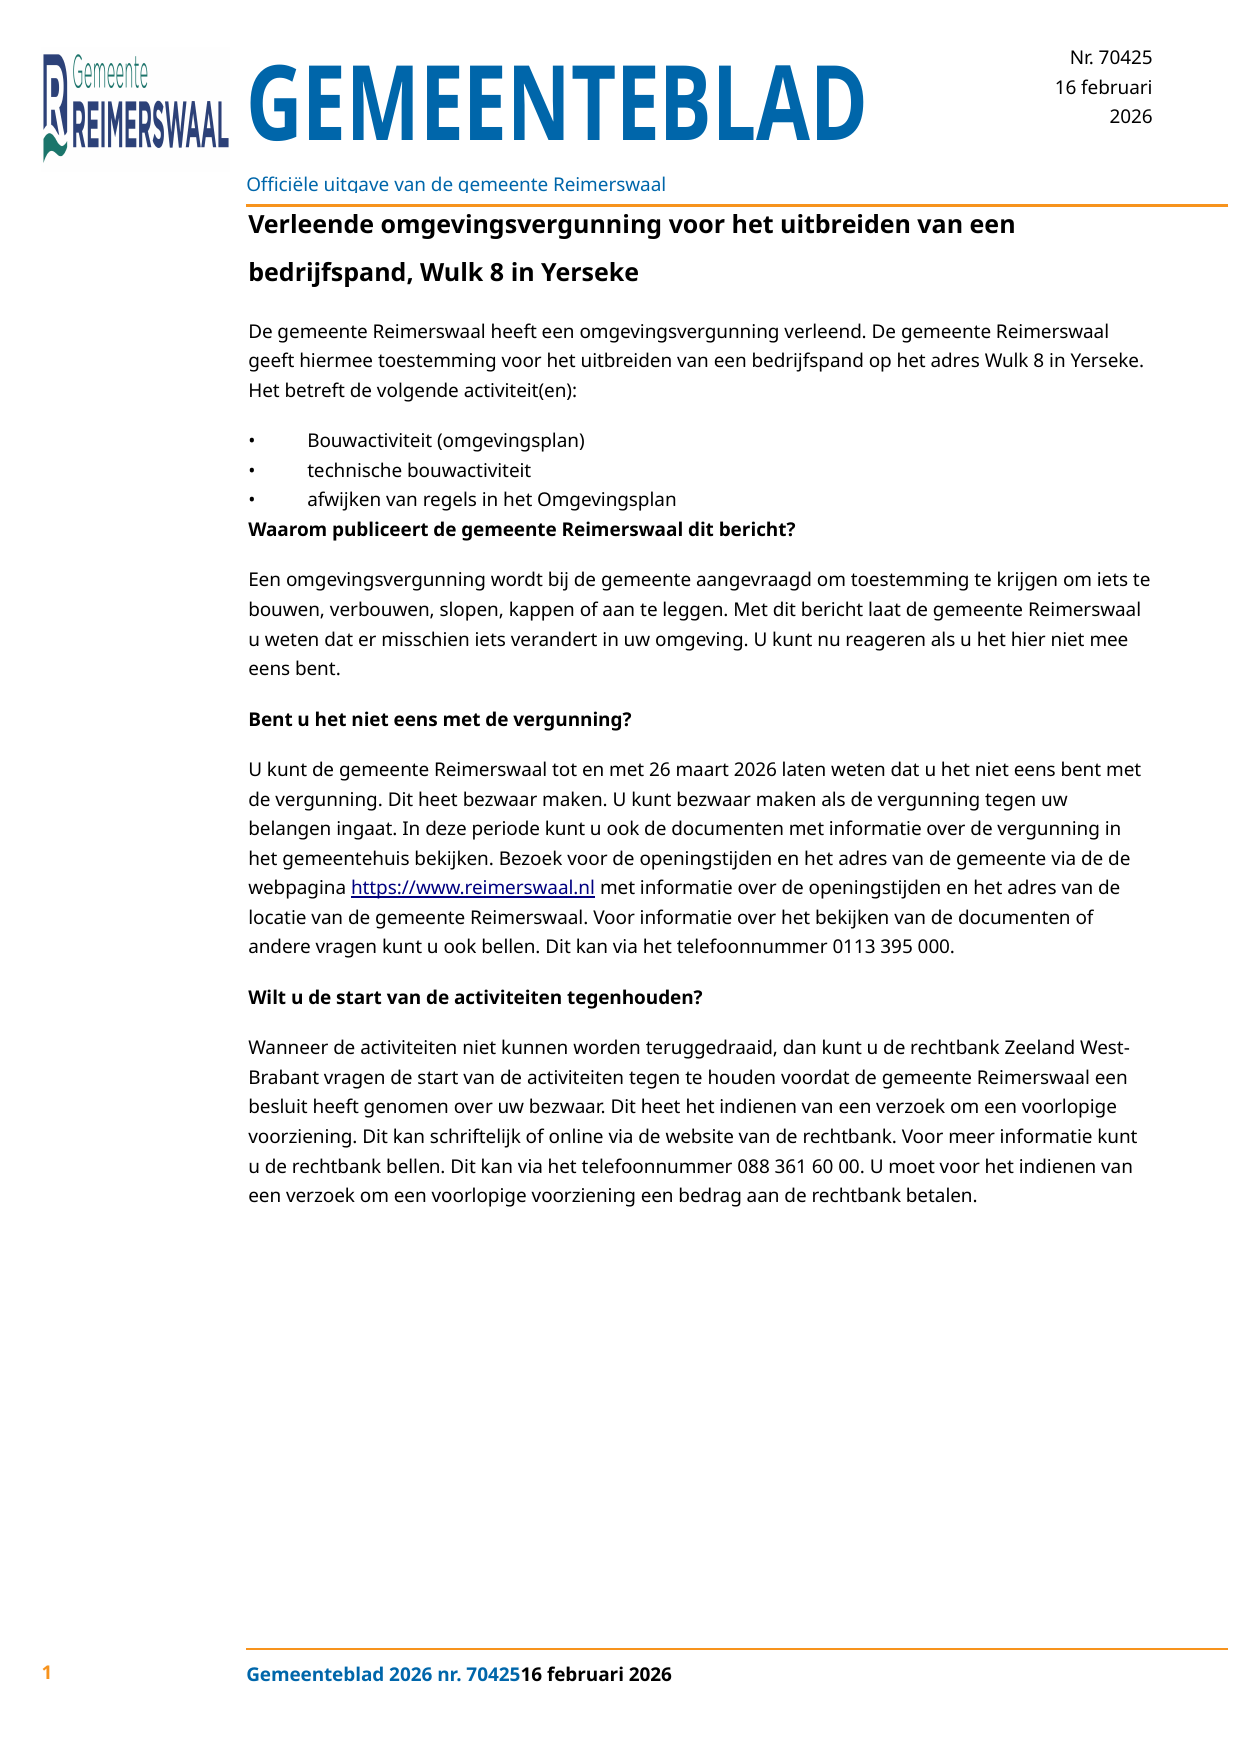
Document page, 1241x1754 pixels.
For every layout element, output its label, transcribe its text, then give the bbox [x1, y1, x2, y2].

list technische bouwactiviteit [248, 457, 1152, 483]
text Een omgevingsvergunning wordt bij de gemeente aangevraagd om toestemming te krijgen om iets te bouwen, verbouwen, slopen, kappen of aan te leggen. Met dit bericht laat de gemeente Reimerswaal u weten dat er misschien iets verandert in uw omgeving. U kunt nu reageren als u het hier niet mee eens bent. [248, 567, 1152, 681]
list Bouwactiviteit (omgevingsplan) [248, 427, 1152, 453]
text Waarom publiceert de gemeente Reimerswaal dit bericht? [248, 516, 1152, 542]
text Wanneer de activiteiten niet kunnen worden teruggedraaid, dan kunt u de rechtbank Zeeland West-Brabant vragen de start van de activiteiten tegen te houden voordat de gemeente Reimerswaal een besluit heeft genomen over uw bezwaar. Dit heet het indienen van een verzoek om een voorlopige voorziening. Dit kan schriftelijk of online via de website van de rechtbank. Voor meer informatie kunt u de rechtbank bellen. Dit kan via het telefoonnummer 088 361 60 00. U moet voor het indienen van een verzoek om een voorlopige voorziening een bedrag aan de rechtbank betalen. [248, 1034, 1152, 1208]
list afwijken van regels in het Omgevingsplan [248, 487, 1152, 512]
text U kunt de gemeente Reimerswaal tot en met 26 maart 2026 laten weten dat u het niet eens bent met de vergunning. Dit heet bezwaar maken. U kunt bezwaar maken als de vergunning tegen uw belangen ingaat. In deze periode kunt u ook de documenten met informatie over de vergunning in het gemeentehuis bekijken. Bezoek voor de openingstijden en het adres van de gemeente via de de webpagina https://www.reimerswaal.nl met informatie over de openingstijden en het adres van de locatie van de gemeente Reimerswaal. Voor informatie over het bekijken van de documenten of andere vragen kunt u ook bellen. Dit kan via het telefoonnummer 0113 395 000. [248, 756, 1152, 959]
text De gemeente Reimerswaal heeft een omgevingsvergunning verleend. De gemeente Reimerswaal geeft hiermee toestemming voor het uitbreiden van een bedrijfspand op het adres Wulk 8 in Yerseke. Het betreft de volgende activiteit(en): [248, 318, 1152, 403]
text Wilt u de start van de activiteiten tegenhouden? [248, 984, 1152, 1010]
text Verleende omgevingsvergunning voor het uitbreiden van een bedrijfspand, Wulk 8 in Yerseke [248, 207, 1152, 288]
picture [41, 47, 231, 172]
text Bent u het niet eens met de vergunning? [248, 706, 1152, 732]
